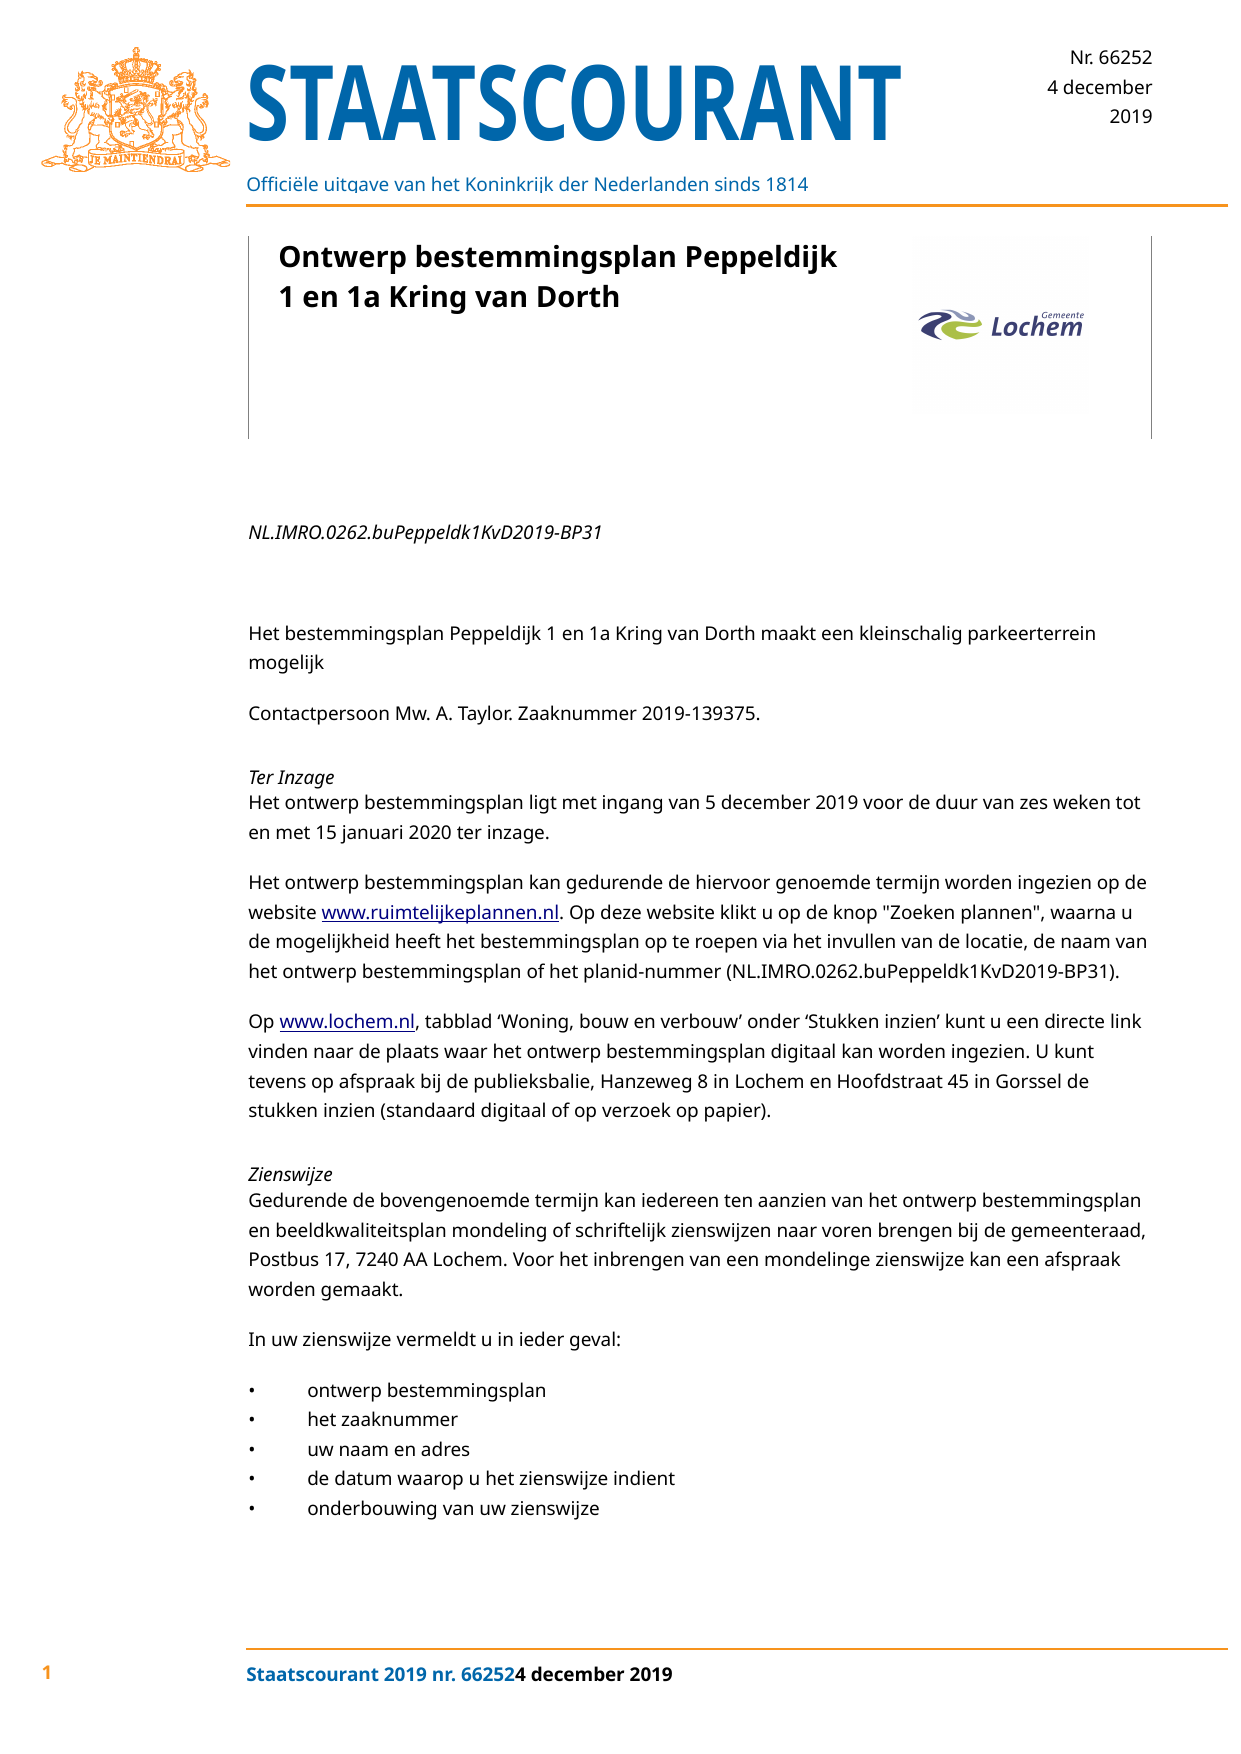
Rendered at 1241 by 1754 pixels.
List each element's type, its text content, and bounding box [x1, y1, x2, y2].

table_header [850, 414, 1151, 439]
text Contactpersoon Mw. A. Taylor. Zaaknummer 2019-139375. [248, 700, 1152, 726]
text Het ontwerp bestemmingsplan kan gedurende de hiervoor genoemde termijn worden ingezien op de website www.ruimtelijkeplannen.nl. Op deze website klikt u op de knop "Zoeken plannen", waarna u de mogelijkheid heeft het bestemmingsplan op te roepen via het invullen van de locatie, de naam van het ontwerp bestemmingsplan of het planid-nummer (NL.IMRO.0262.buPeppeldk1KvD2019-BP31). [248, 869, 1152, 984]
text Het bestemmingsplan Peppeldijk 1 en 1a Kring van Dorth maakt een kleinschalig parkeerterrein mogelijk [248, 620, 1152, 675]
picture [41, 47, 231, 172]
table_header Ontwerp bestemmingsplan Peppeldijk 1 en 1a Kring van Dorth [249, 236, 850, 439]
list het zaaknummer [248, 1406, 1152, 1432]
list ontwerp bestemmingsplan [248, 1377, 1152, 1402]
text Op www.lochem.nl, tabblad ‘Woning, bouw en verbouw’ onder ‘Stukken inzien’ kunt u een directe link vinden naar de plaats waar het ontwerp bestemmingsplan digitaal kan worden ingezien. U kunt tevens op afspraak bij de publieksbalie, Hanzeweg 8 in Lochem en Hoofdstraat 45 in Gorssel de stukken inzien (standaard digitaal of op verzoek op papier). [248, 1009, 1152, 1123]
table_header [1090, 236, 1151, 413]
list onderbouwing van uw zienswijze [248, 1495, 1152, 1521]
text In uw zienswijze vermeldt u in ieder geval: [248, 1326, 1152, 1352]
text Ter Inzage [248, 764, 1152, 789]
list uw naam en adres [248, 1436, 1152, 1462]
text Het ontwerp bestemmingsplan ligt met ingang van 5 december 2019 voor de duur van zes weken tot en met 15 januari 2020 ter inzage. [248, 789, 1152, 845]
text NL.IMRO.0262.buPeppeldk1KvD2019-BP31 [248, 519, 1152, 545]
list de datum waarop u het zienswijze indient [248, 1466, 1152, 1491]
table_header [850, 236, 912, 413]
text Gedurende de bovengenoemde termijn kan iedereen ten aanzien van het ontwerp bestemmingsplan en beeldkwaliteitsplan mondeling of schriftelijk zienswijzen naar voren brengen bij de gemeenteraad, Postbus 17, 7240 AA Lochem. Voor het inbrengen van een mondelinge zienswijze kan een afspraak worden gemaakt. [248, 1187, 1152, 1302]
text Zienswijze [248, 1161, 1152, 1187]
picture [912, 236, 1090, 414]
